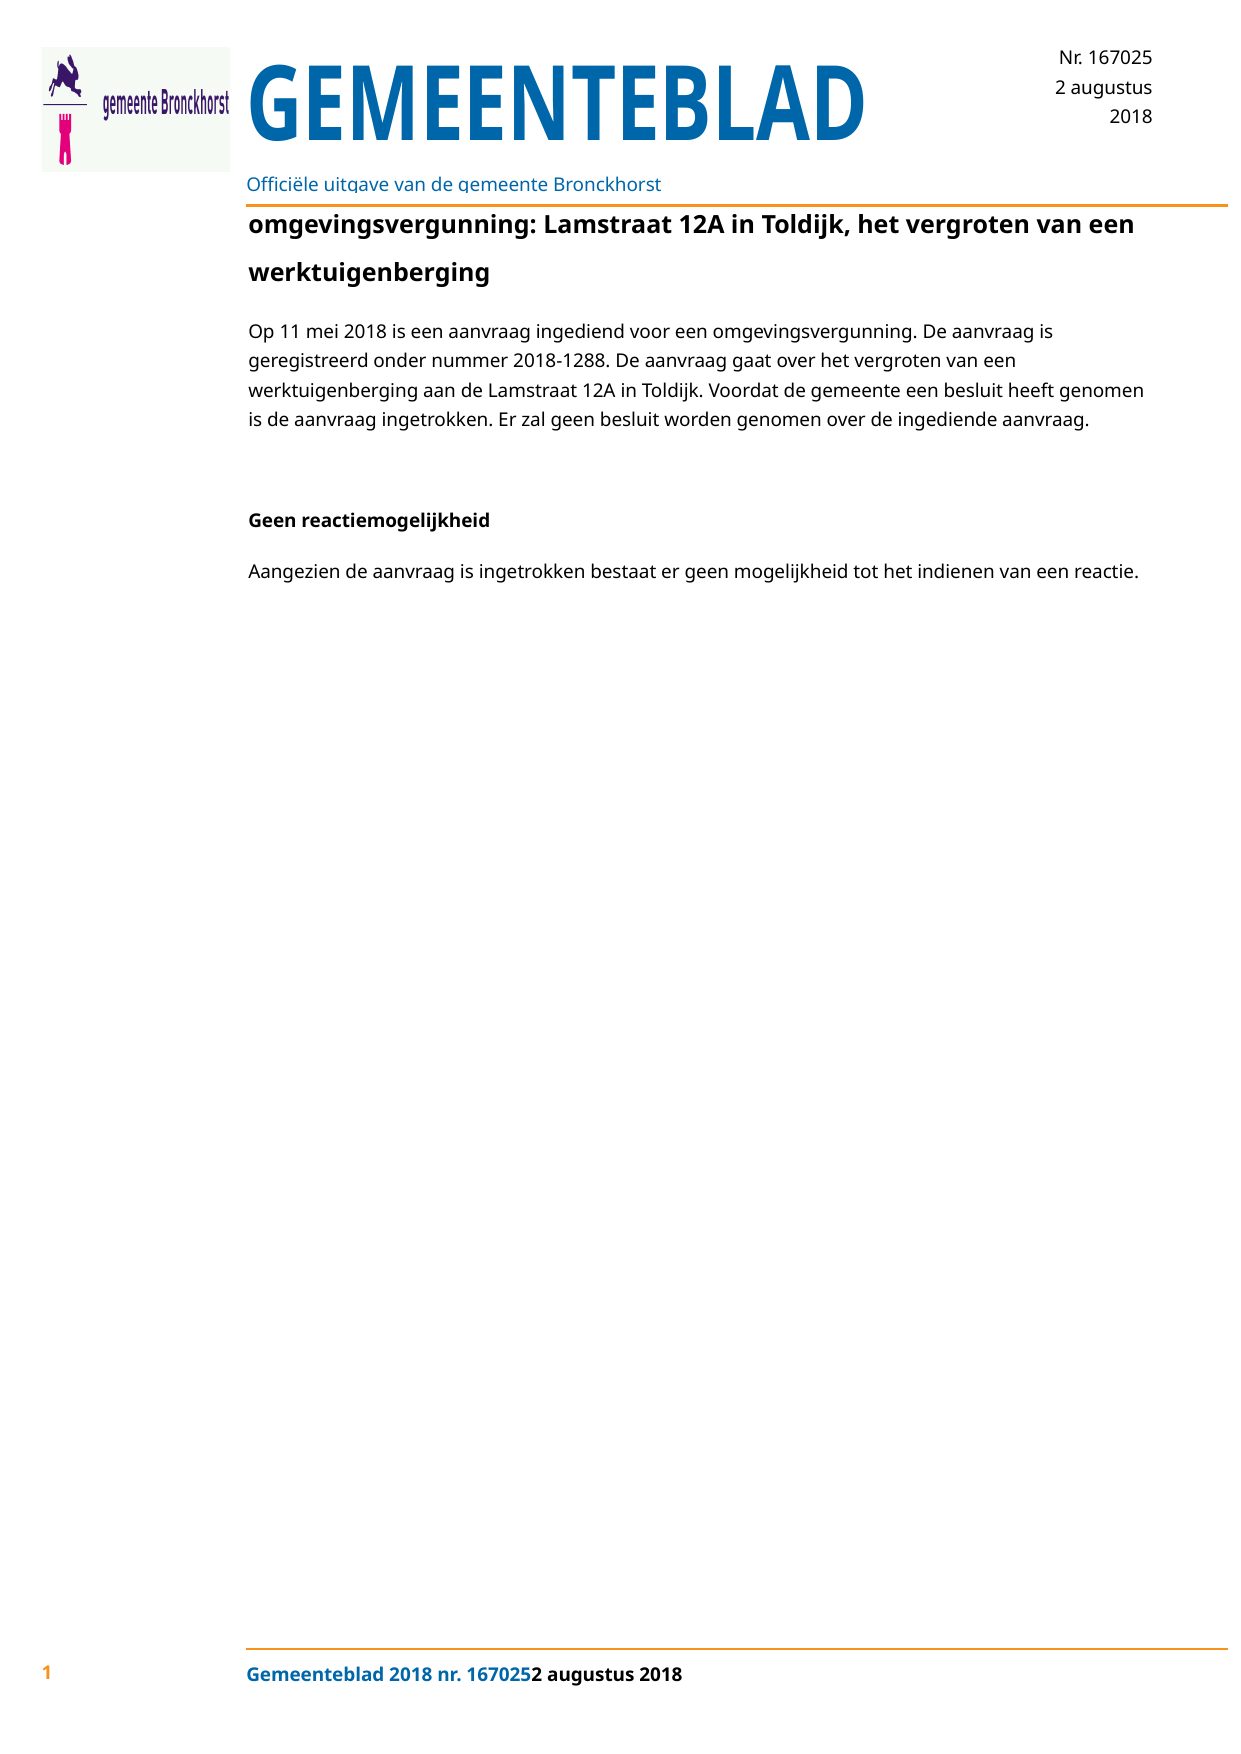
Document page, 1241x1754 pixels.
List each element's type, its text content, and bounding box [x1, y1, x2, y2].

text Geen reactiemogelijkheid [248, 507, 1152, 533]
text Aangezien de aanvraag is ingetrokken bestaat er geen mogelijkheid tot het indienen van een reactie. [248, 558, 1152, 584]
text Op 11 mei 2018 is een aanvraag ingediend voor een omgevingsvergunning. De aanvraag is geregistreerd onder nummer 2018-1288. De aanvraag gaat over het vergroten van een werktuigenberging aan de Lamstraat 12A in Toldijk. Voordat de gemeente een besluit heeft genomen is de aanvraag ingetrokken. Er zal geen besluit worden genomen over de ingediende aanvraag. [248, 318, 1152, 432]
text omgevingsvergunning: Lamstraat 12A in Toldijk, het vergroten van een werktuigenberging [248, 207, 1152, 288]
picture [41, 47, 231, 172]
